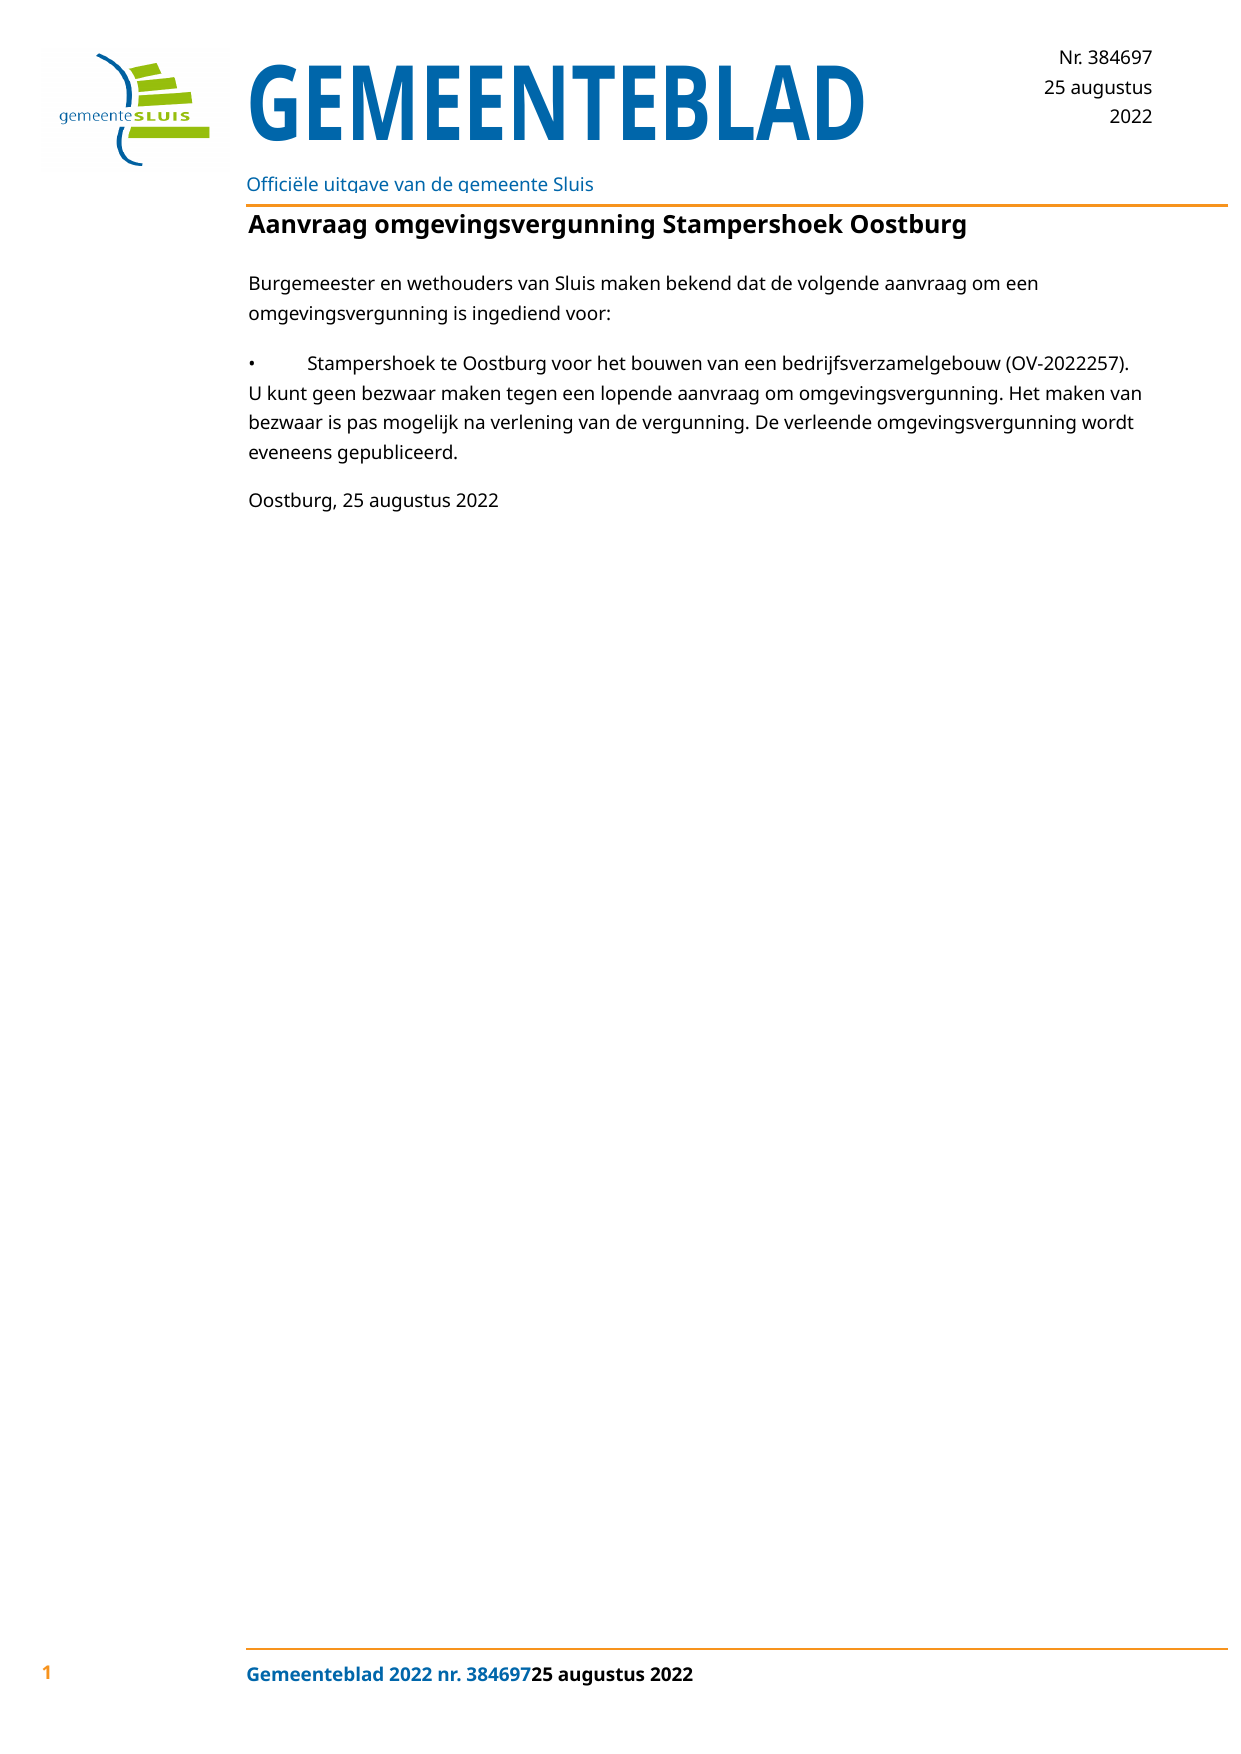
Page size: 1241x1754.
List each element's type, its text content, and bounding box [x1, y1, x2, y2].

text Oostburg, 25 augustus 2022 [248, 487, 1152, 513]
text Aanvraag omgevingsvergunning Stampershoek Oostburg [248, 207, 1152, 241]
list Stampershoek te Oostburg voor het bouwen van een bedrijfsverzamelgebouw (OV-2022257). [248, 350, 1152, 376]
text U kunt geen bezwaar maken tegen een lopende aanvraag om omgevingsvergunning. Het maken van bezwaar is pas mogelijk na verlening van de vergunning. De verleende omgevingsvergunning wordt eveneens gepubliceerd. [248, 380, 1152, 465]
text Burgemeester en wethouders van Sluis maken bekend dat de volgende aanvraag om een omgevingsvergunning is ingediend voor: [248, 270, 1152, 326]
picture [41, 47, 231, 172]
